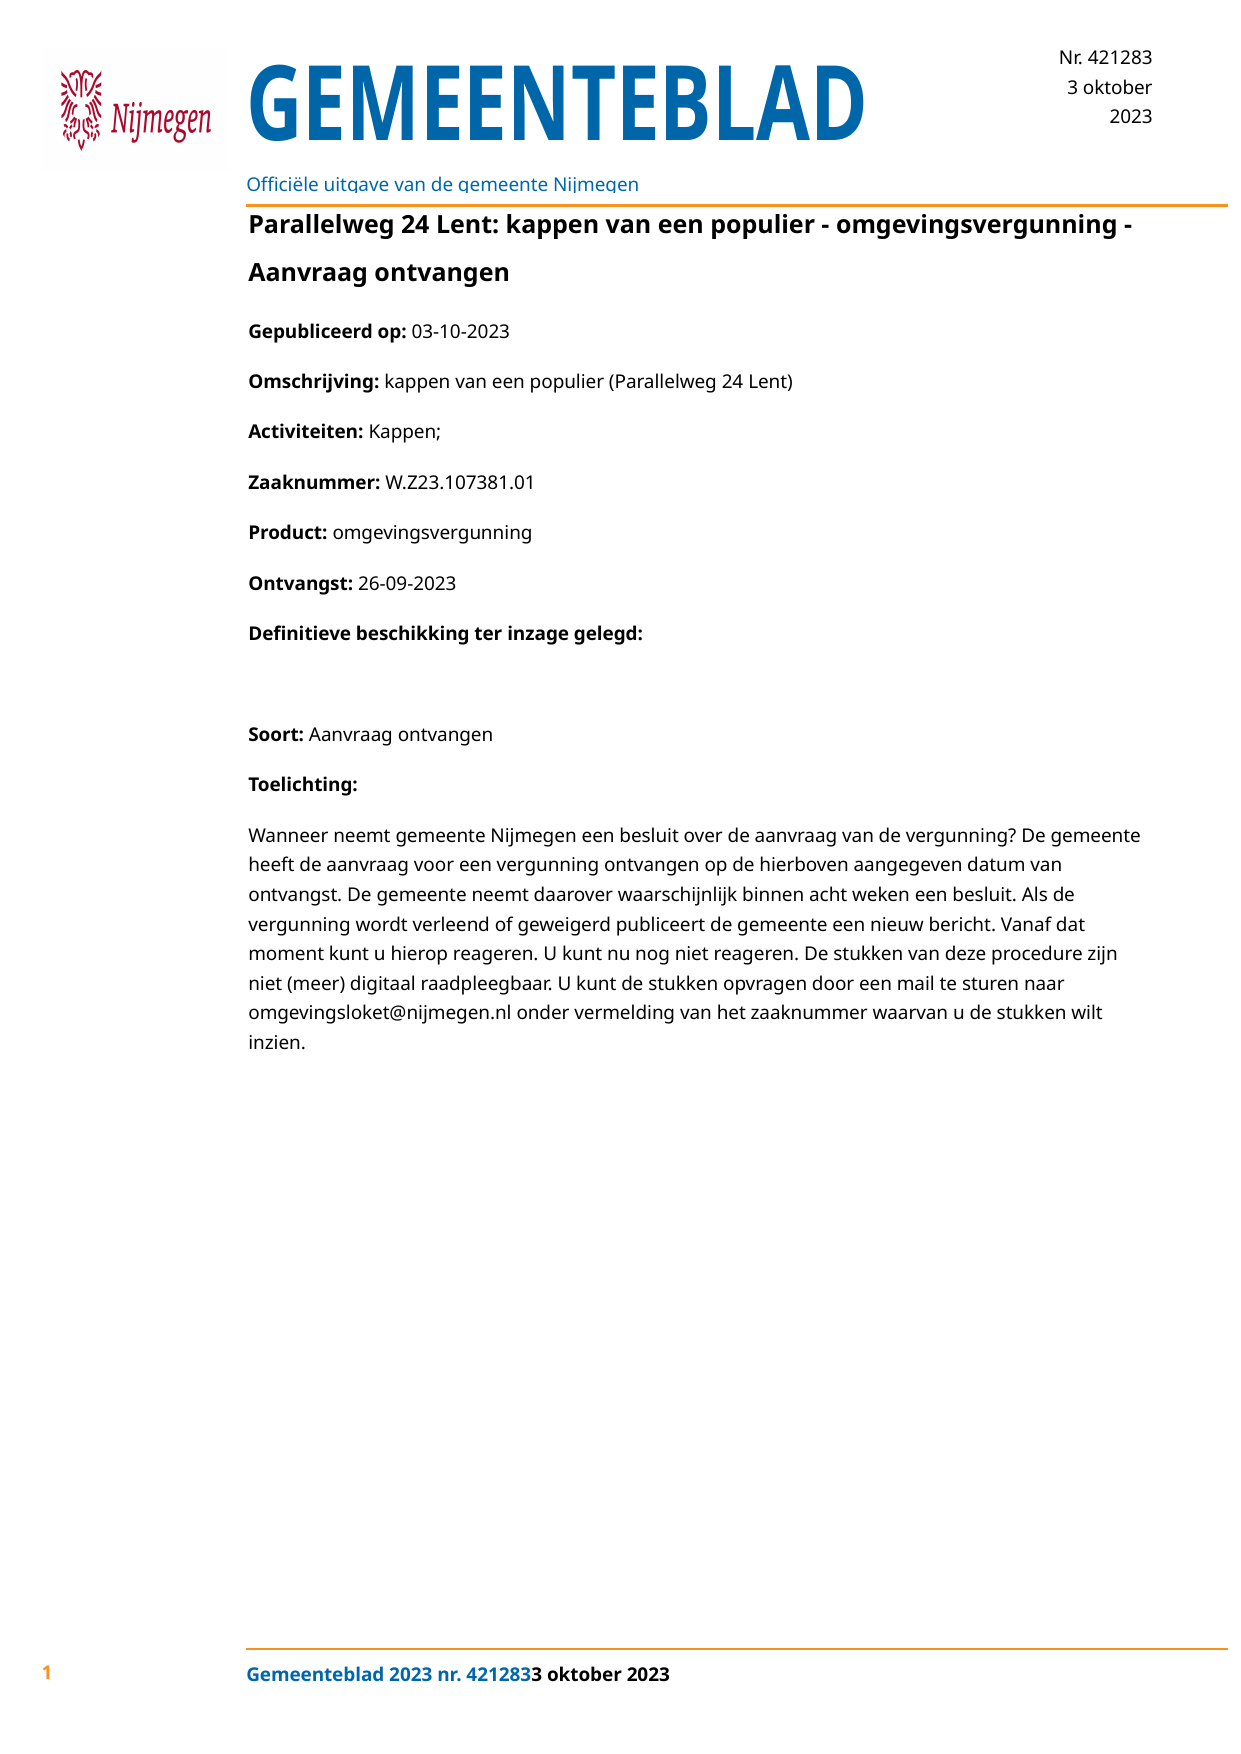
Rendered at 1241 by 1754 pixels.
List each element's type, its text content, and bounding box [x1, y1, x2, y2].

text Parallelweg 24 Lent: kappen van een populier - omgevingsvergunning - Aanvraag ontvangen [248, 207, 1152, 288]
text Omschrijving: kappen van een populier (Parallelweg 24 Lent) [248, 368, 1152, 394]
text Definitieve beschikking ter inzage gelegd: [248, 620, 1152, 646]
picture [41, 47, 231, 172]
text Zaaknummer: W.Z23.107381.01 [248, 469, 1152, 495]
text Soort: Aanvraag ontvangen [248, 721, 1152, 747]
text Product: omgevingsvergunning [248, 519, 1152, 545]
text Gepubliceerd op: 03-10-2023 [248, 318, 1152, 344]
text Toelichting: [248, 772, 1152, 797]
text Ontvangst: 26-09-2023 [248, 570, 1152, 596]
text Activiteiten: Kappen; [248, 419, 1152, 444]
text Wanneer neemt gemeente Nijmegen een besluit over de aanvraag van de vergunning? De gemeente heeft de aanvraag voor een vergunning ontvangen op de hierboven aangegeven datum van ontvangst. De gemeente neemt daarover waarschijnlijk binnen acht weken een besluit. Als de vergunning wordt verleend of geweigerd publiceert de gemeente een nieuw bericht. Vanaf dat moment kunt u hierop reageren. U kunt nu nog niet reageren. De stukken van deze procedure zijn niet (meer) digitaal raadpleegbaar. U kunt de stukken opvragen door een mail te sturen naar omgevingsloket@nijmegen.nl onder vermelding van het zaaknummer waarvan u de stukken wilt inzien. [248, 822, 1152, 1055]
